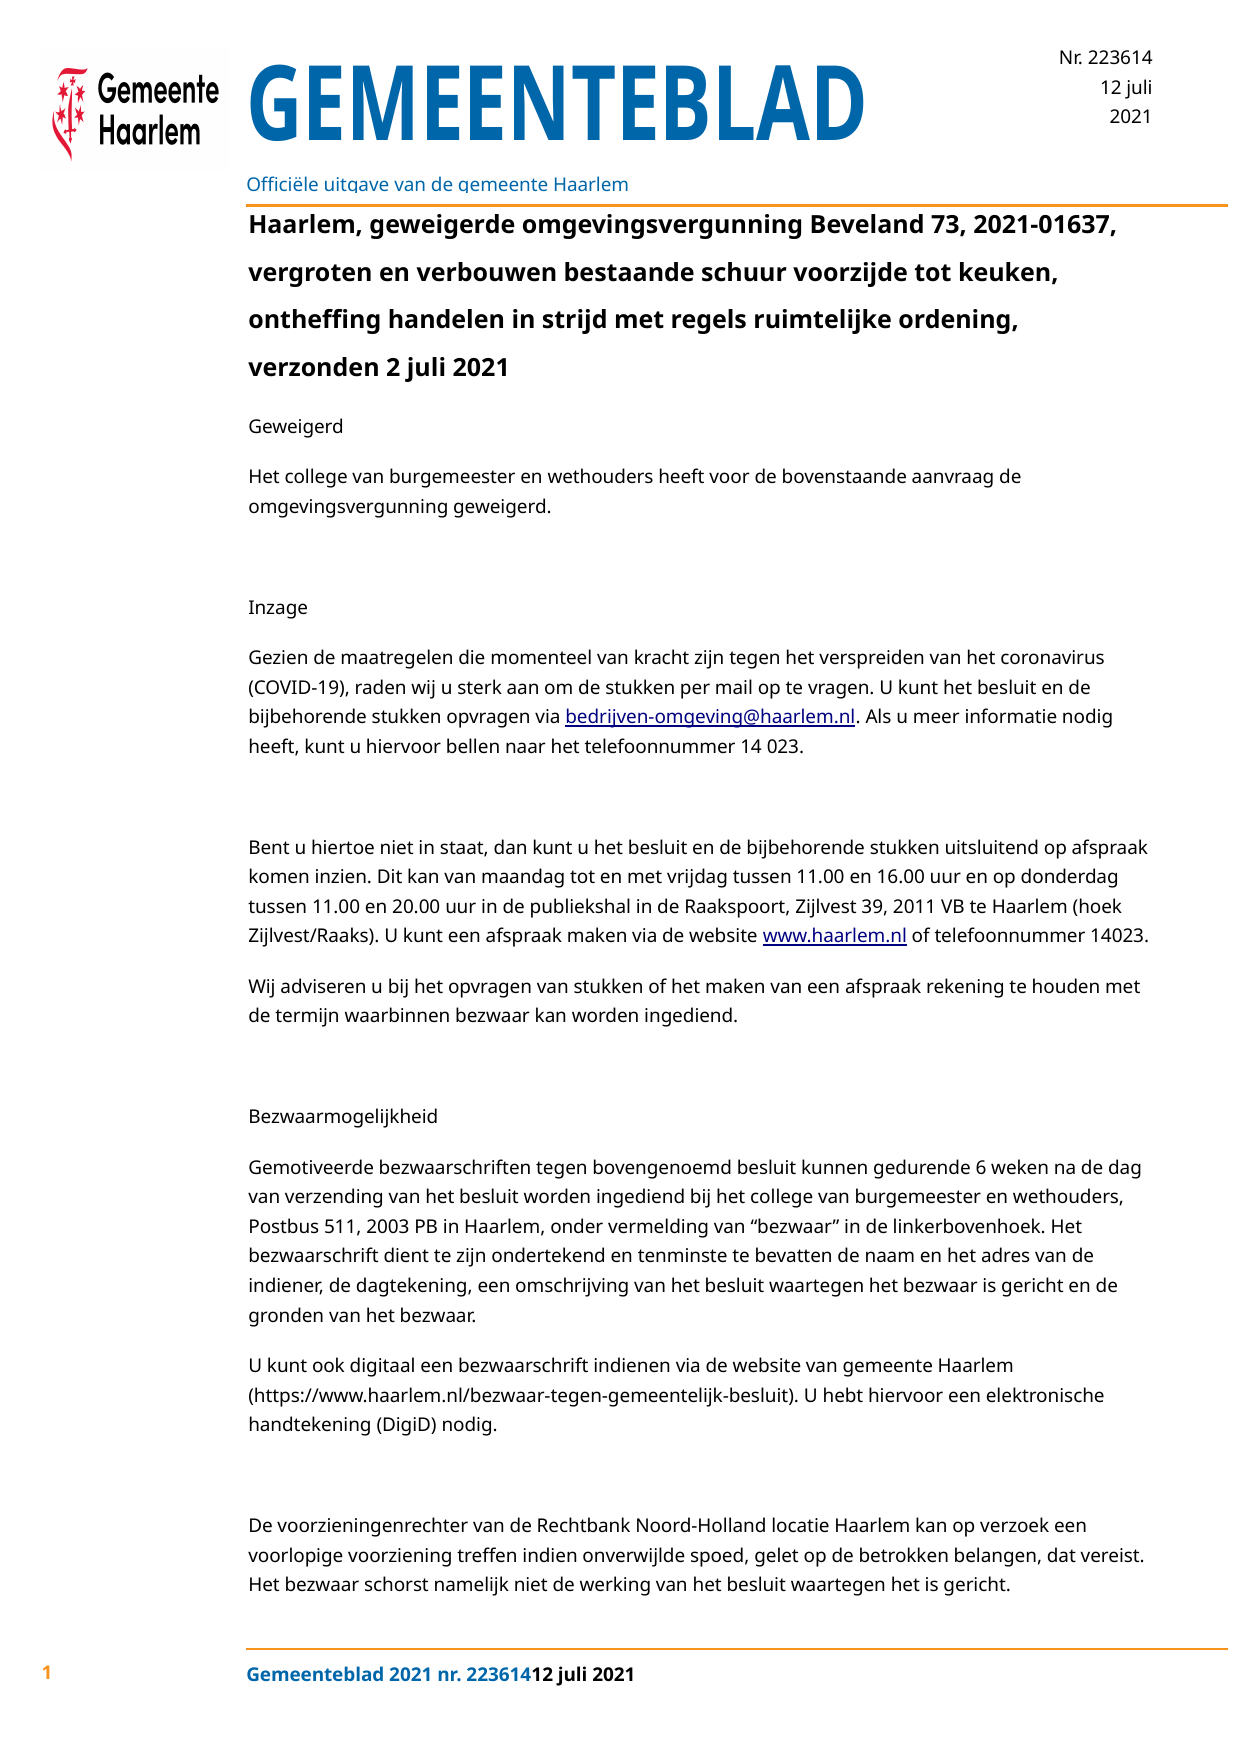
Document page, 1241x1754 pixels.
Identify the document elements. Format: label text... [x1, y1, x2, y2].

text Gezien de maatregelen die momenteel van kracht zijn tegen het verspreiden van het coronavirus (COVID-19), raden wij u sterk aan om de stukken per mail op te vragen. U kunt het besluit en de bijbehorende stukken opvragen via bedrijven-omgeving@haarlem.nl. Als u meer informatie nodig heeft, kunt u hiervoor bellen naar het telefoonnummer 14 023. [248, 644, 1152, 759]
text Inzage [248, 594, 1152, 620]
text Geweigerd [248, 413, 1152, 439]
text De voorzieningenrechter van de Rechtbank Noord-Holland locatie Haarlem kan op verzoek een voorlopige voorziening treffen indien onverwijlde spoed, gelet op de betrokken belangen, dat vereist. Het bezwaar schorst namelijk niet de werking van het besluit waartegen het is gericht. [248, 1512, 1152, 1597]
text Haarlem, geweigerde omgevingsvergunning Beveland 73, 2021-01637, vergroten en verbouwen bestaande schuur voorzijde tot keuken, ontheffing handelen in strijd met regels ruimtelijke ordening, verzonden 2 juli 2021 [248, 207, 1152, 384]
text Gemotiveerde bezwaarschriften tegen bovengenoemd besluit kunnen gedurende 6 weken na de dag van verzending van het besluit worden ingediend bij het college van burgemeester en wethouders, Postbus 511, 2003 PB in Haarlem, onder vermelding van “bezwaar” in de linkerbovenhoek. Het bezwaarschrift dient te zijn ondertekend en tenminste te bevatten de naam en het adres van de indiener, de dagtekening, een omschrijving van het besluit waartegen het bezwaar is gericht en de gronden van het bezwaar. [248, 1154, 1152, 1328]
text U kunt ook digitaal een bezwaarschrift indienen via de website van gemeente Haarlem (https://www.haarlem.nl/bezwaar-tegen-gemeentelijk-besluit). U hebt hiervoor een elektronische handtekening (DigiD) nodig. [248, 1352, 1152, 1437]
text Het college van burgemeester en wethouders heeft voor de bovenstaande aanvraag de omgevingsvergunning geweigerd. [248, 463, 1152, 519]
text Bezwaarmogelijkheid [248, 1103, 1152, 1129]
picture [41, 47, 231, 172]
text Wij adviseren u bij het opvragen van stukken of het maken van een afspraak rekening te houden met de termijn waarbinnen bezwaar kan worden ingediend. [248, 973, 1152, 1028]
text Bent u hiertoe niet in staat, dan kunt u het besluit en de bijbehorende stukken uitsluitend op afspraak komen inzien. Dit kan van maandag tot en met vrijdag tussen 11.00 en 16.00 uur en op donderdag tussen 11.00 en 20.00 uur in de publiekshal in de Raakspoort, Zijlvest 39, 2011 VB te Haarlem (hoek Zijlvest/Raaks). U kunt een afspraak maken via de website www.haarlem.nl of telefoonnummer 14023. [248, 834, 1152, 948]
